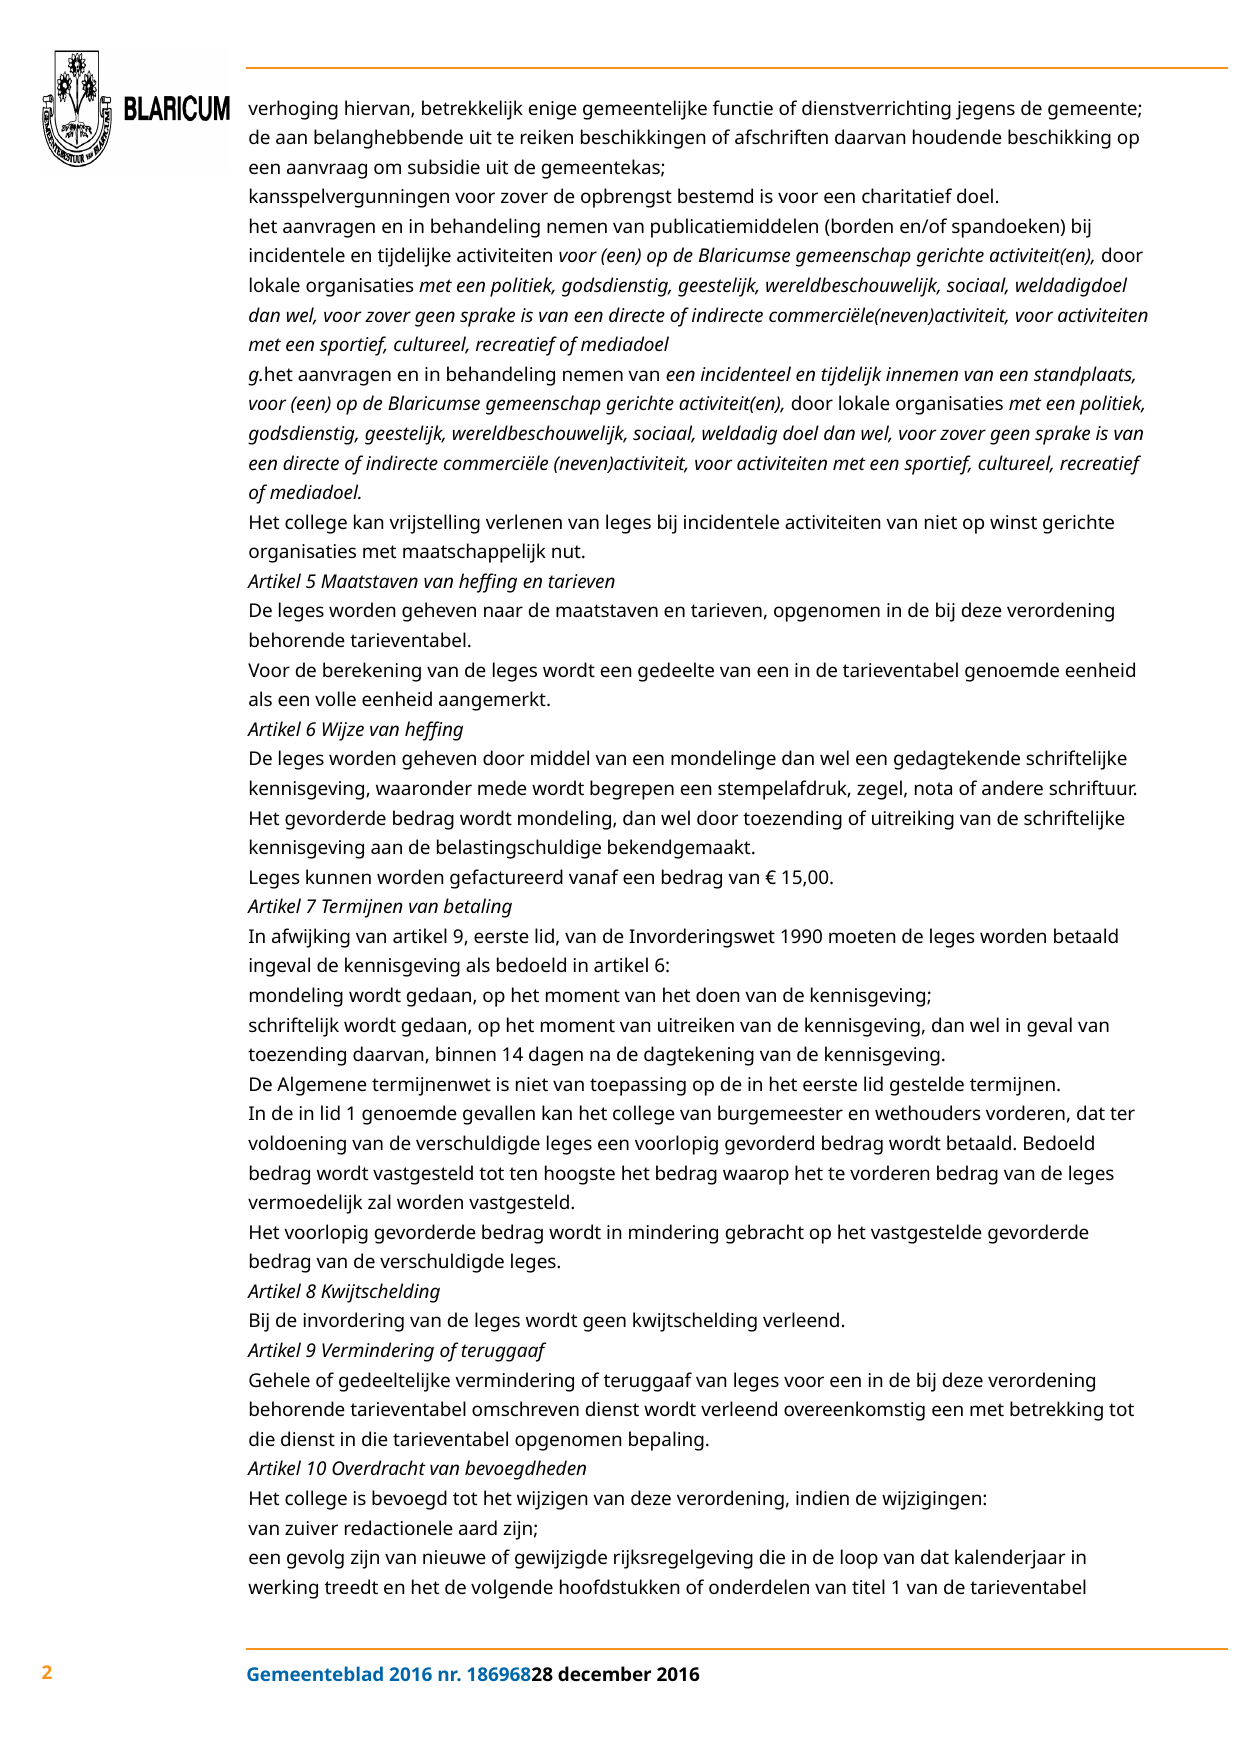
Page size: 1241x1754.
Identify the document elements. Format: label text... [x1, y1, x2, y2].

text de aan belanghebbende uit te reiken beschikkingen of afschriften daarvan houdende beschikking op een aanvraag om subsidie uit de gemeentekas; [248, 124, 1152, 180]
text Voor de berekening van de leges wordt een gedeelte van een in de tarieventabel genoemde eenheid als een volle eenheid aangemerkt. [248, 657, 1152, 712]
text De leges worden geheven naar de maatstaven en tarieven, opgenomen in de bij deze verordening behorende tarieventabel. [248, 598, 1152, 653]
text Leges kunnen worden gefactureerd vanaf een bedrag van € 15,00. [248, 864, 1152, 890]
text van zuiver redactionele aard zijn; [248, 1515, 1152, 1541]
text De Algemene termijnenwet is niet van toepassing op de in het eerste lid gestelde termijnen. [248, 1071, 1152, 1097]
text Artikel 7 Termijnen van betaling [248, 893, 1152, 919]
text Artikel 8 Kwijtschelding [248, 1278, 1152, 1304]
text kansspelvergunningen voor zover de opbrengst bestemd is voor een charitatief doel. [248, 183, 1152, 209]
text Het college kan vrijstelling verlenen van leges bij incidentele activiteiten van niet op winst gerichte organisaties met maatschappelijk nut. [248, 509, 1152, 564]
text Artikel 5 Maatstaven van heffing en tarieven [248, 568, 1152, 594]
text verhoging hiervan, betrekkelijk enige gemeentelijke functie of dienstverrichting jegens de gemeente; [248, 95, 1152, 121]
text Gehele of gedeeltelijke vermindering of teruggaaf van leges voor een in de bij deze verordening behorende tarieventabel omschreven dienst wordt verleend overeenkomstig een met betrekking tot die dienst in die tarieventabel opgenomen bepaling. [248, 1367, 1152, 1452]
text De leges worden geheven door middel van een mondelinge dan wel een gedagtekende schriftelijke kennisgeving, waaronder mede wordt begrepen een stempelafdruk, zegel, nota of andere schriftuur. Het gevorderde bedrag wordt mondeling, dan wel door toezending of uitreiking van de schriftelijke kennisgeving aan de belastingschuldige bekendgemaakt. [248, 746, 1152, 860]
text schriftelijk wordt gedaan, op het moment van uitreiken van de kennisgeving, dan wel in geval van toezending daarvan, binnen 14 dagen na de dagtekening van de kennisgeving. [248, 1012, 1152, 1067]
picture [41, 47, 231, 172]
text Het voorlopig gevorderde bedrag wordt in mindering gebracht op het vastgestelde gevorderde bedrag van de verschuldigde leges. [248, 1219, 1152, 1274]
text Artikel 6 Wijze van heffing [248, 716, 1152, 742]
text In de in lid 1 genoemde gevallen kan het college van burgemeester en wethouders vorderen, dat ter voldoening van de verschuldigde leges een voorlopig gevorderd bedrag wordt betaald. Bedoeld bedrag wordt vastgesteld tot ten hoogste het bedrag waarop het te vorderen bedrag van de leges vermoedelijk zal worden vastgesteld. [248, 1101, 1152, 1215]
text In afwijking van artikel 9, eerste lid, van de Invorderingswet 1990 moeten de leges worden betaald ingeval de kennisgeving als bedoeld in artikel 6: [248, 923, 1152, 978]
text Het college is bevoegd tot het wijzigen van deze verordening, indien de wijzigingen: [248, 1485, 1152, 1511]
text Artikel 10 Overdracht van bevoegdheden [248, 1456, 1152, 1481]
text Artikel 9 Vermindering of teruggaaf [248, 1337, 1152, 1363]
text g.het aanvragen en in behandeling nemen van een incidenteel en tijdelijk innemen van een standplaats, voor (een) op de Blaricumse gemeenschap gerichte activiteit(en), door lokale organisaties met een politiek, godsdienstig, geestelijk, wereldbeschouwelijk, sociaal, weldadig doel dan wel, voor zover geen sprake is van een directe of indirecte commerciële (neven)activiteit, voor activiteiten met een sportief, cultureel, recreatief of mediadoel. [248, 361, 1152, 505]
text het aanvragen en in behandeling nemen van publicatiemiddelen (borden en/of spandoeken) bij incidentele en tijdelijke activiteiten voor (een) op de Blaricumse gemeenschap gerichte activiteit(en), door lokale organisaties met een politiek, godsdienstig, geestelijk, wereldbeschouwelijk, sociaal, weldadigdoel dan wel, voor zover geen sprake is van een directe of indirecte commerciële(neven)activiteit, voor activiteiten met een sportief, cultureel, recreatief of mediadoel [248, 213, 1152, 357]
text Bij de invordering van de leges wordt geen kwijtschelding verleend. [248, 1308, 1152, 1333]
text mondeling wordt gedaan, op het moment van het doen van de kennisgeving; [248, 982, 1152, 1008]
text een gevolg zijn van nieuwe of gewijzigde rijksregelgeving die in de loop van dat kalenderjaar in werking treedt en het de volgende hoofdstukken of onderdelen van titel 1 van de tarieventabel [248, 1544, 1152, 1600]
